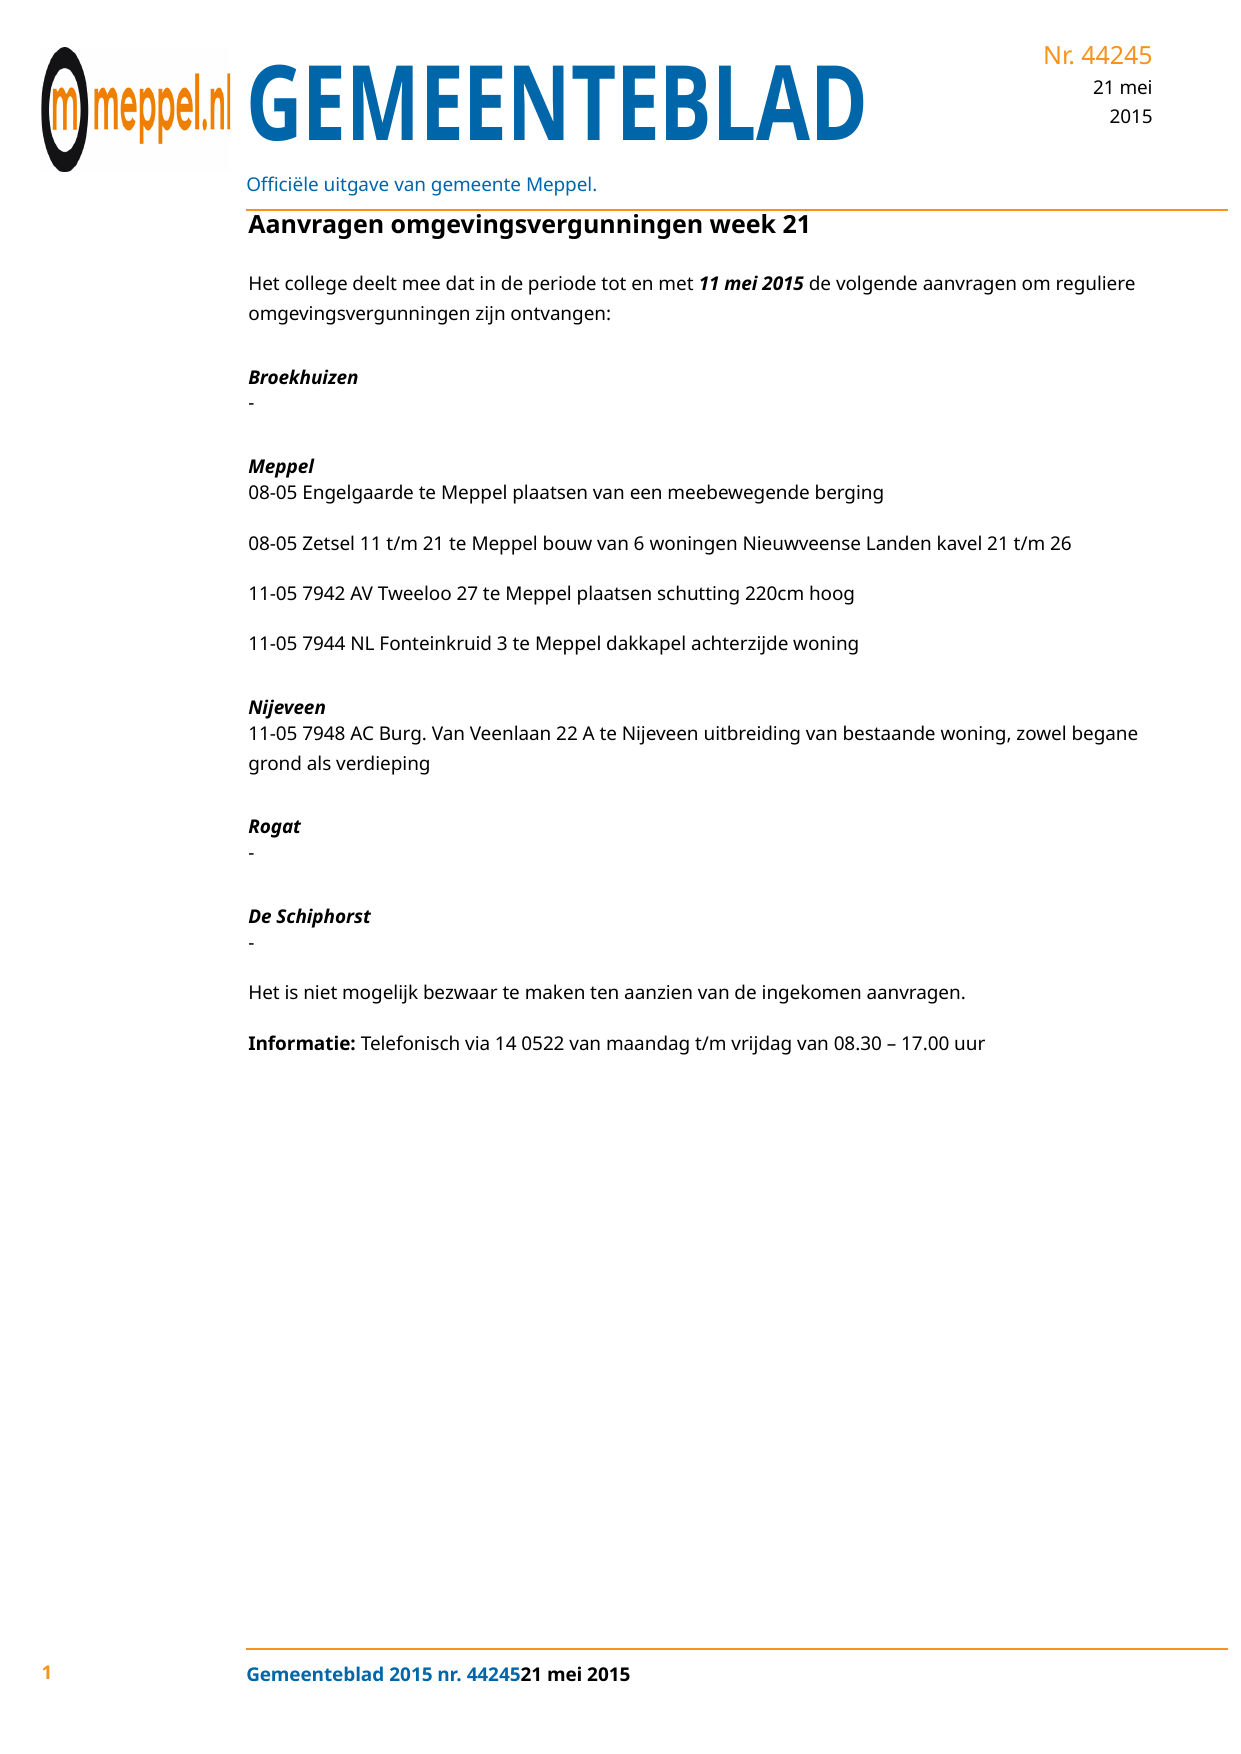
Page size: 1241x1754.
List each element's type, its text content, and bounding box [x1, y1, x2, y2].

text Aanvragen omgevingsvergunningen week 21 [248, 211, 1152, 241]
text 08-05 Zetsel 11 t/m 21 te Meppel bouw van 6 woningen Nieuwveense Landen kavel 21 t/m 26 [248, 530, 1152, 555]
text 11-05 7942 AV Tweeloo 27 te Meppel plaatsen schutting 220cm hoog [248, 580, 1152, 606]
text Het is niet mogelijk bezwaar te maken ten aanzien van de ingekomen aanvragen. [248, 979, 1152, 1005]
text 11-05 7948 AC Burg. Van Veenlaan 22 A te Nijeveen uitbreiding van bestaande woning, zowel begane grond als verdieping [248, 720, 1152, 776]
text De Schiphorst [248, 903, 1152, 929]
text - [248, 929, 1152, 955]
text Nijeveen [248, 694, 1152, 720]
text 08-05 Engelgaarde te Meppel plaatsen van een meebewegende berging [248, 479, 1152, 505]
text - [248, 839, 1152, 865]
text Informatie: Telefonisch via 14 0522 van maandag t/m vrijdag van 08.30 – 17.00 uur [248, 1030, 1152, 1056]
text Meppel [248, 453, 1152, 479]
text 11-05 7944 NL Fonteinkruid 3 te Meppel dakkapel achterzijde woning [248, 631, 1152, 656]
text Broekhuizen [248, 364, 1152, 389]
text Rogat [248, 814, 1152, 839]
text - [248, 389, 1152, 415]
picture [41, 47, 231, 172]
text Het college deelt mee dat in de periode tot en met 11 mei 2015 de volgende aanvragen om reguliere omgevingsvergunningen zijn ontvangen: [248, 270, 1152, 326]
